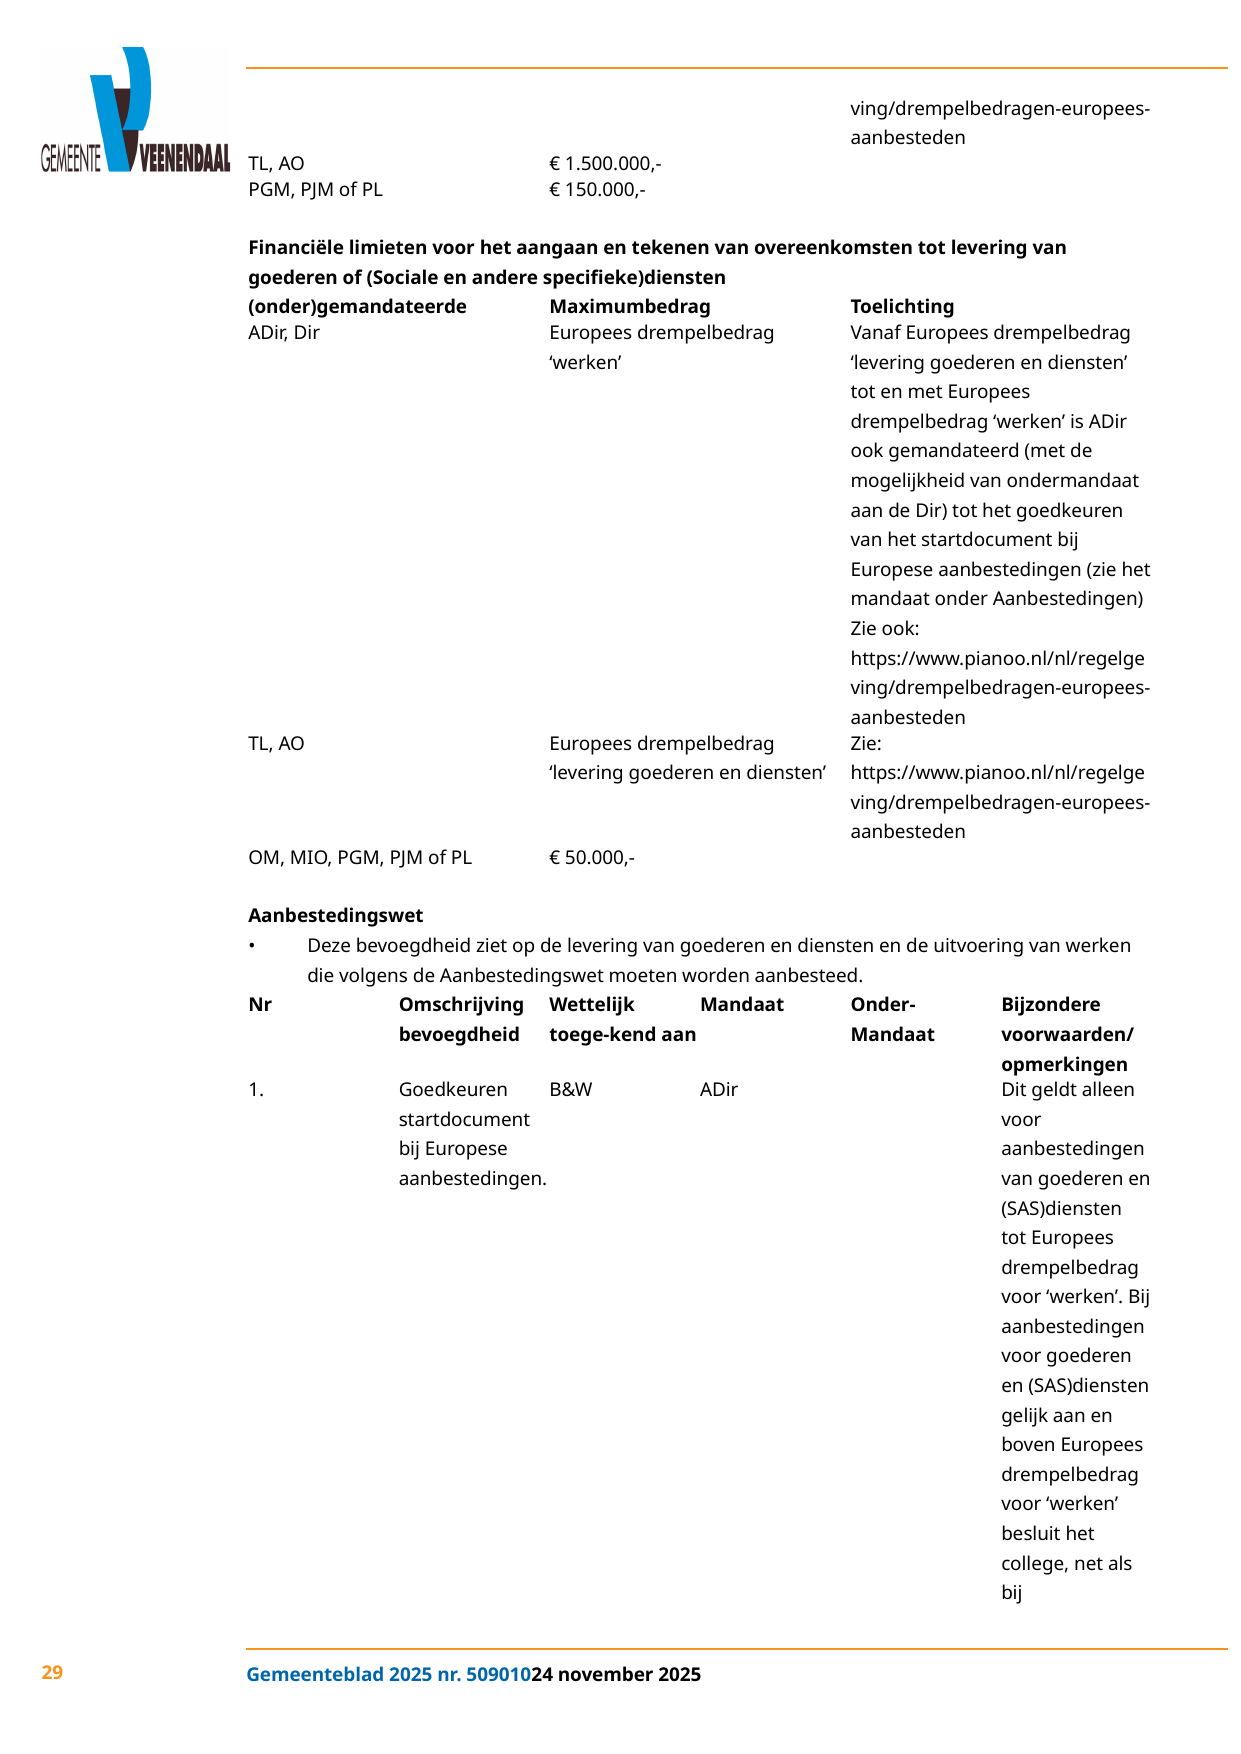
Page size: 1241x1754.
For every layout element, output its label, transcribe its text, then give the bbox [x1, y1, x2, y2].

table_cell ADir [700, 1076, 850, 1605]
table_cell [850, 150, 1152, 176]
table_cell PGM, PJM of PL [248, 176, 549, 202]
text Financiële limieten voor het aangaan en tekenen van overeenkomsten tot levering van goederen of (Sociale en andere specifieke)diensten [248, 234, 1152, 290]
table_cell Goedkeuren startdocument bij Europese aanbestedingen. [399, 1076, 549, 1605]
picture [41, 47, 130, 172]
table_cell ving/drempelbedragen-europees-aanbesteden [850, 95, 1152, 150]
table_cell B&W [549, 1076, 700, 1605]
table_cell 1. [248, 1076, 398, 1605]
table_cell Europees drempelbedrag ‘werken’ [549, 319, 850, 730]
text Aanbestedingswet [248, 903, 1152, 928]
table_cell ADir, Dir [248, 319, 549, 730]
table_cell € 150.000,- [549, 176, 850, 202]
table_cell [248, 95, 549, 150]
table_cell Zie: https://www.pianoo.nl/nl/regelgeving/drempelbedragen-europees-aanbesteden [850, 730, 1152, 844]
table_cell TL, AO [248, 730, 549, 844]
table_header Nr [248, 992, 398, 1076]
table_header Mandaat [700, 992, 850, 1076]
table_header Onder- Mandaat [850, 992, 1001, 1076]
list Deze bevoegdheid ziet op de levering van goederen en diensten en de uitvoering van werken die volgens de Aanbestedingswet moeten worden aanbesteed. [248, 932, 1152, 988]
table_cell OM, MIO, PGM, PJM of PL [248, 844, 549, 870]
table_cell [850, 1076, 1001, 1605]
table_cell Vanaf Europees drempelbedrag ‘levering goederen en diensten’ tot en met Europees drempelbedrag ‘werken’ is ADir ook gemandateerd (met de mogelijkheid van ondermandaat aan de Dir) tot het goedkeuren van het startdocument bij Europese aanbestedingen (zie het mandaat onder Aanbestedingen) Zie ook: https://www.pianoo.nl/nl/regelgeving/drempelbedragen-europees-aanbesteden [850, 319, 1152, 730]
table_cell TL, AO [248, 150, 549, 176]
table_cell [850, 176, 1152, 202]
table_header Omschrijving bevoegdheid [399, 992, 549, 1076]
table_header Toelichting [850, 294, 1152, 319]
table_cell € 1.500.000,- [549, 150, 850, 176]
table_cell Dit geldt alleen voor aanbestedingen van goederen en (SAS)diensten tot Europees drempelbedrag voor ‘werken’. Bij aanbestedingen voor goederen en (SAS)diensten gelijk aan en boven Europees drempelbedrag voor ‘werken’ besluit het college, net als bij [1001, 1076, 1152, 1605]
table_cell Europees drempelbedrag ‘levering goederen en diensten’ [549, 730, 850, 844]
table_cell [549, 95, 850, 150]
table_cell € 50.000,- [549, 844, 850, 870]
table_header Bijzondere voorwaarden/ opmerkingen [1001, 992, 1152, 1076]
table_header (onder)gemandateerde [248, 294, 549, 319]
table_cell [850, 844, 1152, 870]
table_header Maximumbedrag [549, 294, 850, 319]
picture [123, 47, 231, 172]
table_header Wettelijk toege-kend aan [549, 992, 700, 1076]
